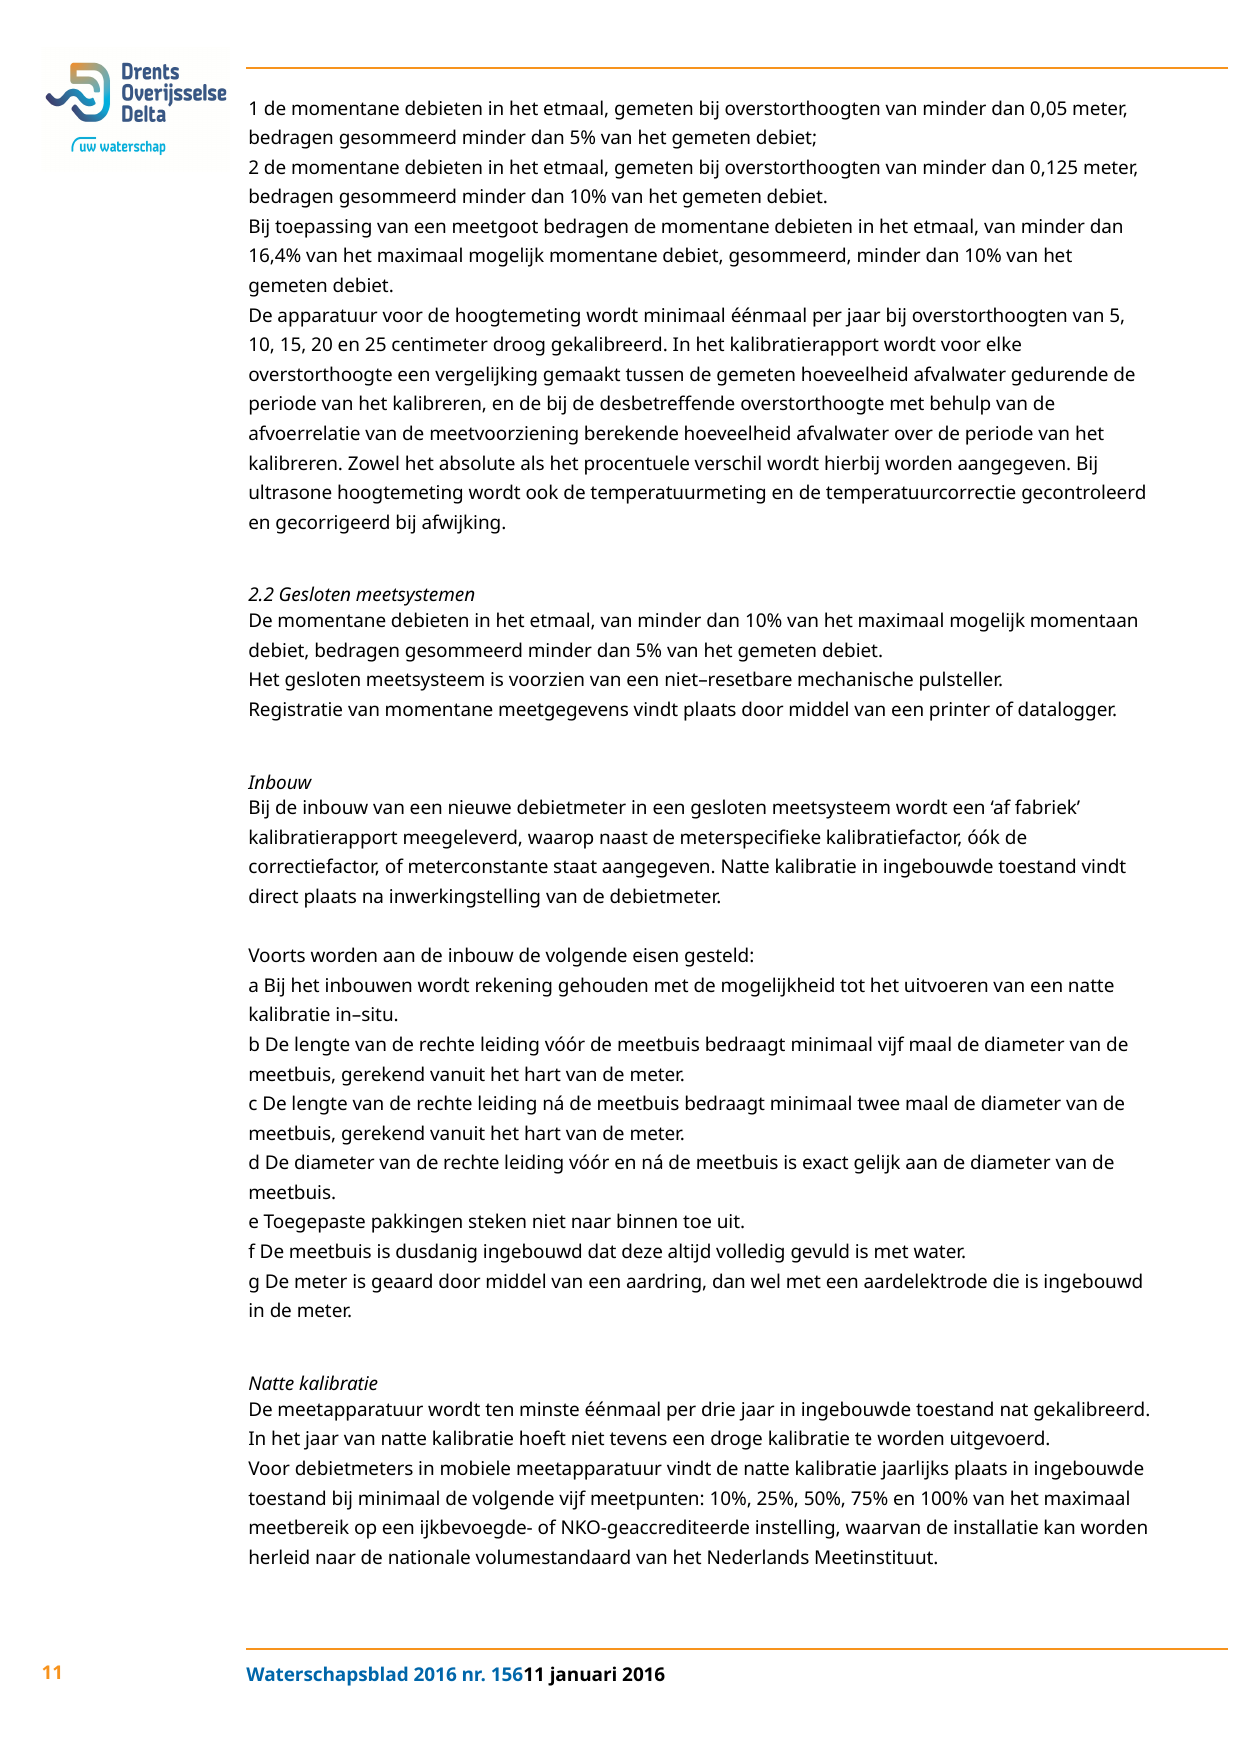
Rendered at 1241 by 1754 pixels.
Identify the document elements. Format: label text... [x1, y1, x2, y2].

text b De lengte van de rechte leiding vóór de meetbuis bedraagt minimaal vijf maal de diameter van de meetbuis, gerekend vanuit het hart van de meter. [248, 1031, 1152, 1087]
text Inbouw [248, 769, 1152, 794]
text Het gesloten meetsysteem is voorzien van een niet–resetbare mechanische pulsteller. [248, 667, 1152, 692]
text 2 de momentane debieten in het etmaal, gemeten bij overstorthoogten van minder dan 0,125 meter, bedragen gesommeerd minder dan 10% van het gemeten debiet. [248, 154, 1152, 209]
text g De meter is geaard door middel van een aardring, dan wel met een aardelektrode die is ingebouwd in de meter. [248, 1268, 1152, 1323]
text Bij toepassing van een meetgoot bedragen de momentane debieten in het etmaal, van minder dan 16,4% van het maximaal mogelijk momentane debiet, gesommeerd, minder dan 10% van het gemeten debiet. [248, 213, 1152, 298]
text De meetapparatuur wordt ten minste éénmaal per drie jaar in ingebouwde toestand nat gekalibreerd. In het jaar van natte kalibratie hoeft niet tevens een droge kalibratie te worden uitgevoerd. [248, 1396, 1152, 1451]
text d De diameter van de rechte leiding vóór en ná de meetbuis is exact gelijk aan de diameter van de meetbuis. [248, 1149, 1152, 1205]
picture [41, 47, 231, 172]
text Natte kalibratie [248, 1370, 1152, 1396]
text 1 de momentane debieten in het etmaal, gemeten bij overstorthoogten van minder dan 0,05 meter, bedragen gesommeerd minder dan 5% van het gemeten debiet; [248, 95, 1152, 150]
text Voorts worden aan de inbouw de volgende eisen gesteld: [248, 942, 1152, 968]
text Registratie van momentane meetgegevens vindt plaats door middel van een printer of datalogger. [248, 696, 1152, 722]
text Voor debietmeters in mobiele meetapparatuur vindt de natte kalibratie jaarlijks plaats in ingebouwde toestand bij minimaal de volgende vijf meetpunten: 10%, 25%, 50%, 75% en 100% van het maximaal meetbereik op een ijkbevoegde- of NKO-geaccrediteerde instelling, waarvan de installatie kan worden herleid naar de nationale volumestandaard van het Nederlands Meetinstituut. [248, 1455, 1152, 1569]
text De momentane debieten in het etmaal, van minder dan 10% van het maximaal mogelijk momentaan debiet, bedragen gesommeerd minder dan 5% van het gemeten debiet. [248, 607, 1152, 663]
text 2.2 Gesloten meetsystemen [248, 582, 1152, 607]
text a Bij het inbouwen wordt rekening gehouden met de mogelijkheid tot het uitvoeren van een natte kalibratie in–situ. [248, 972, 1152, 1027]
text Bij de inbouw van een nieuwe debietmeter in een gesloten meetsysteem wordt een ‘af fabriek’ kalibratierapport meegeleverd, waarop naast de meterspecifieke kalibratiefactor, óók de correctiefactor, of meterconstante staat aangegeven. Natte kalibratie in ingebouwde toestand vindt direct plaats na inwerkingstelling van de debietmeter. [248, 794, 1152, 909]
text e Toegepaste pakkingen steken niet naar binnen toe uit. [248, 1209, 1152, 1234]
text De apparatuur voor de hoogtemeting wordt minimaal éénmaal per jaar bij overstorthoogten van 5, 10, 15, 20 en 25 centimeter droog gekalibreerd. In het kalibratierapport wordt voor elke overstorthoogte een vergelijking gemaakt tussen de gemeten hoeveelheid afvalwater gedurende de periode van het kalibreren, en de bij de desbetreffende overstorthoogte met behulp van de afvoerrelatie van de meetvoorziening berekende hoeveelheid afvalwater over de periode van het kalibreren. Zowel het absolute als het procentuele verschil wordt hierbij worden aangegeven. Bij ultrasone hoogtemeting wordt ook de temperatuurmeting en de temperatuurcorrectie gecontroleerd en gecorrigeerd bij afwijking. [248, 302, 1152, 535]
text f De meetbuis is dusdanig ingebouwd dat deze altijd volledig gevuld is met water. [248, 1238, 1152, 1264]
text c De lengte van de rechte leiding ná de meetbuis bedraagt minimaal twee maal de diameter van de meetbuis, gerekend vanuit het hart van de meter. [248, 1090, 1152, 1146]
